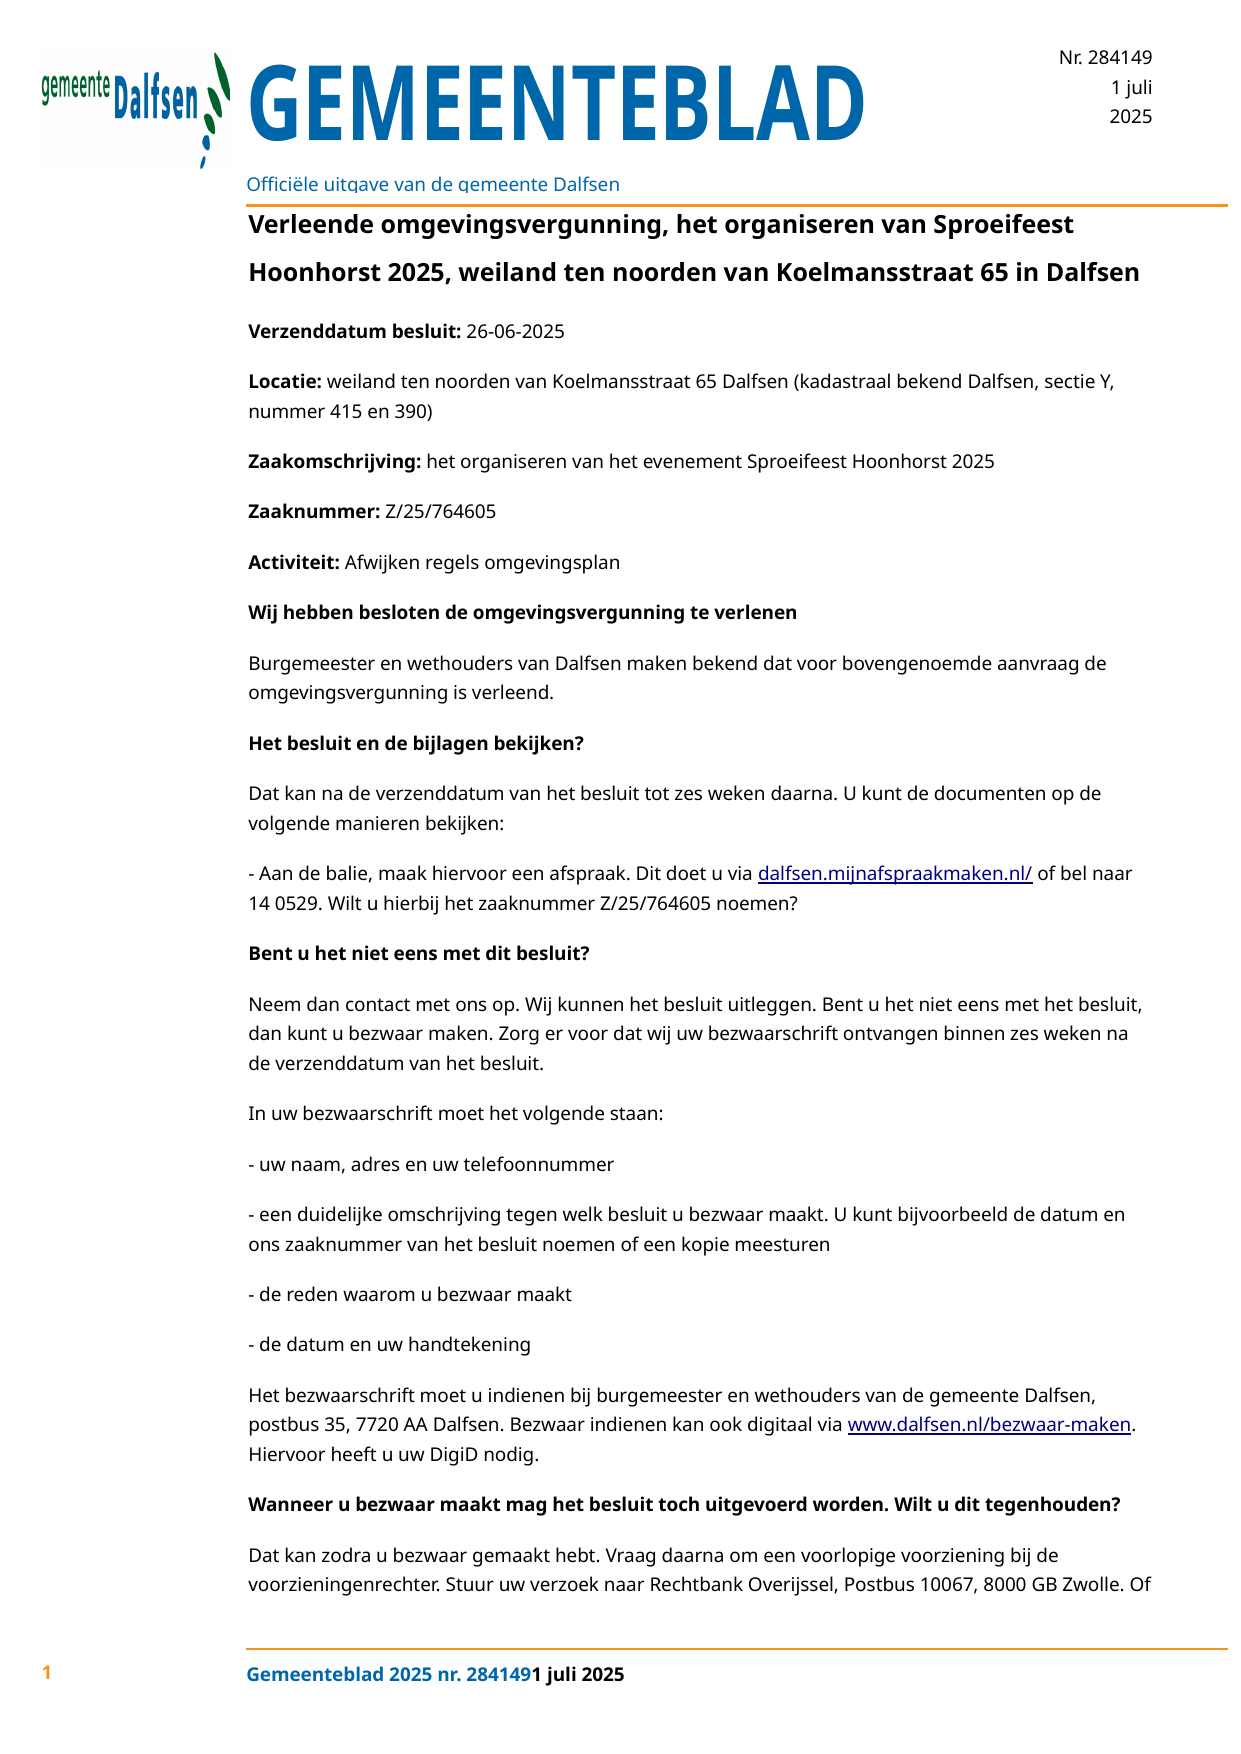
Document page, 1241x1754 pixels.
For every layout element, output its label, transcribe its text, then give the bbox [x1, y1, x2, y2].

text In uw bezwaarschrift moet het volgende staan: [248, 1100, 1152, 1126]
text - de datum en uw handtekening [248, 1332, 1152, 1357]
picture [41, 47, 231, 172]
text - een duidelijke omschrijving tegen welk besluit u bezwaar maakt. U kunt bijvoorbeeld de datum en ons zaaknummer van het besluit noemen of een kopie meesturen [248, 1201, 1152, 1257]
text Dat kan na de verzenddatum van het besluit tot zes weken daarna. U kunt de documenten op de volgende manieren bekijken: [248, 780, 1152, 836]
text Wanneer u bezwaar maakt mag het besluit toch uitgevoerd worden. Wilt u dit tegenhouden? [248, 1492, 1152, 1517]
text Dat kan zodra u bezwaar gemaakt hebt. Vraag daarna om een voorlopige voorziening bij de voorzieningenrechter. Stuur uw verzoek naar Rechtbank Overijssel, Postbus 10067, 8000 GB Zwolle. Of [248, 1542, 1152, 1597]
text - uw naam, adres en uw telefoonnummer [248, 1151, 1152, 1177]
text Zaaknummer: Z/25/764605 [248, 499, 1152, 524]
text - de reden waarom u bezwaar maakt [248, 1281, 1152, 1307]
text Wij hebben besloten de omgevingsvergunning te verlenen [248, 599, 1152, 625]
text Zaakomschrijving: het organiseren van het evenement Sproeifeest Hoonhorst 2025 [248, 448, 1152, 474]
text Het besluit en de bijlagen bekijken? [248, 730, 1152, 756]
text Het bezwaarschrift moet u indienen bij burgemeester en wethouders van de gemeente Dalfsen, postbus 35, 7720 AA Dalfsen. Bezwaar indienen kan ook digitaal via www.dalfsen.nl/bezwaar-maken. Hiervoor heeft u uw DigiD nodig. [248, 1382, 1152, 1467]
text - Aan de balie, maak hiervoor een afspraak. Dit doet u via dalfsen.mijnafspraakmaken.nl/ of bel naar 14 0529. Wilt u hierbij het zaaknummer Z/25/764605 noemen? [248, 860, 1152, 916]
text Activiteit: Afwijken regels omgevingsplan [248, 549, 1152, 575]
text Verzenddatum besluit: 26-06-2025 [248, 318, 1152, 344]
text Verleende omgevingsvergunning, het organiseren van Sproeifeest Hoonhorst 2025, weiland ten noorden van Koelmansstraat 65 in Dalfsen [248, 207, 1152, 288]
text Locatie: weiland ten noorden van Koelmansstraat 65 Dalfsen (kadastraal bekend Dalfsen, sectie Y, nummer 415 en 390) [248, 368, 1152, 424]
text Bent u het niet eens met dit besluit? [248, 940, 1152, 966]
text Neem dan contact met ons op. Wij kunnen het besluit uitleggen. Bent u het niet eens met het besluit, dan kunt u bezwaar maken. Zorg er voor dat wij uw bezwaarschrift ontvangen binnen zes weken na de verzenddatum van het besluit. [248, 991, 1152, 1076]
text Burgemeester en wethouders van Dalfsen maken bekend dat voor bovengenoemde aanvraag de omgevingsvergunning is verleend. [248, 650, 1152, 705]
